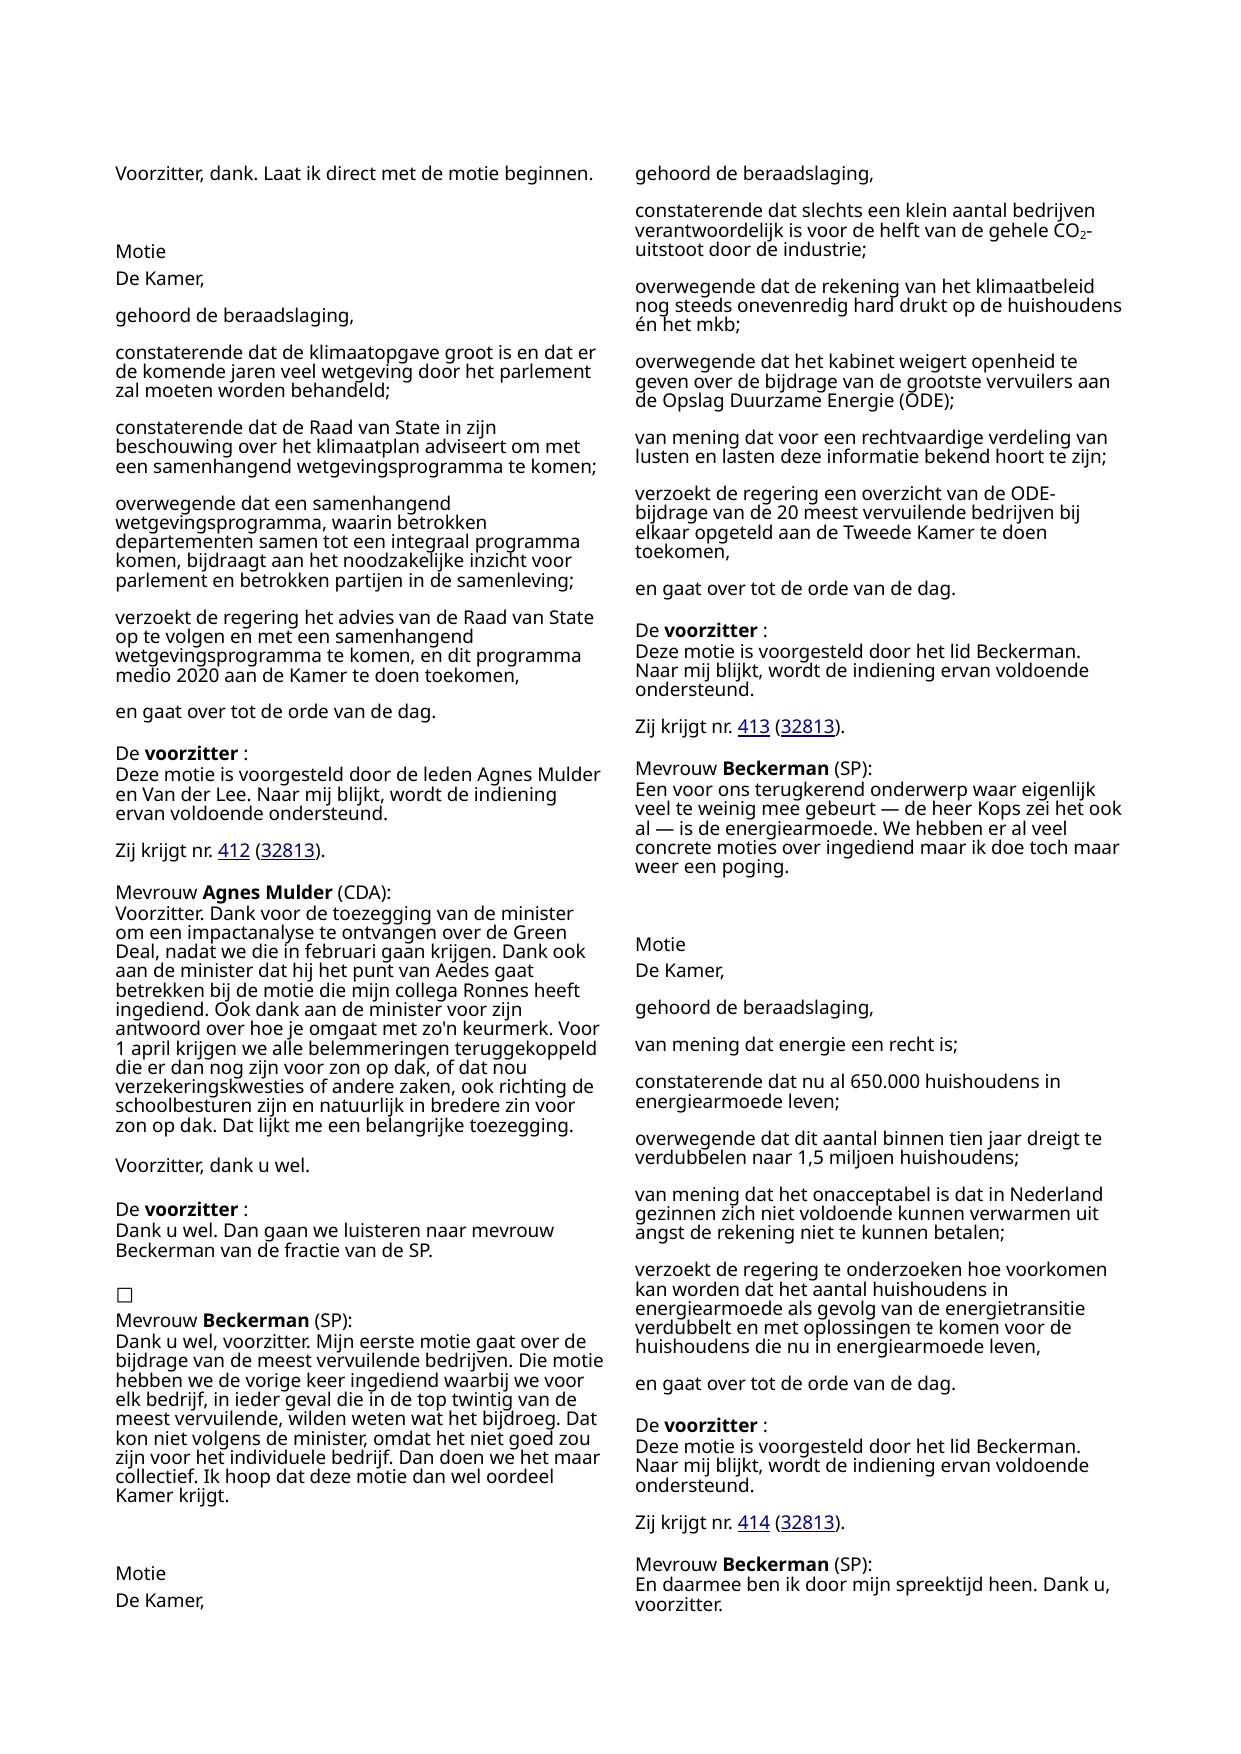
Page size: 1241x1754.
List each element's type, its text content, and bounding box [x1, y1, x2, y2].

text Motie [115, 1560, 605, 1586]
text De voorzitter : [115, 1197, 605, 1222]
text De Kamer, [115, 270, 605, 289]
text En daarmee ben ik door mijn spreektijd heen. Dank u, voorzitter. [635, 1576, 1125, 1615]
text van mening dat energie een recht is; [635, 1036, 1125, 1056]
text ⬜ [115, 1282, 605, 1307]
text Dank u wel. Dan gaan we luisteren naar mevrouw Beckerman van de fractie van de SP. [115, 1222, 605, 1261]
text gehoord de beraadslaging, [635, 999, 1125, 1019]
text De Kamer, [635, 962, 1125, 982]
text Zij krijgt nr. 413 (32813). [635, 718, 1125, 737]
text Deze motie is voorgesteld door het lid Beckerman. Naar mij blijkt, wordt de indiening ervan voldoende ondersteund. [635, 643, 1125, 700]
text en gaat over tot de orde van de dag. [635, 580, 1125, 599]
text verzoekt de regering het advies van de Raad van State op te volgen en met een samenhangend wetgevingsprogramma te komen, en dit programma medio 2020 aan de Kamer te doen toekomen, [115, 609, 605, 686]
text gehoord de beraadslaging, [635, 165, 1125, 184]
text Voorzitter, dank. Laat ik direct met de motie beginnen. [115, 165, 605, 184]
text De Kamer, [115, 1592, 605, 1611]
text De voorzitter : [635, 1412, 1125, 1438]
text Motie [115, 238, 605, 264]
text Deze motie is voorgesteld door het lid Beckerman. Naar mij blijkt, wordt de indiening ervan voldoende ondersteund. [635, 1438, 1125, 1496]
text Mevrouw Beckerman (SP): [115, 1307, 605, 1333]
text overwegende dat de rekening van het klimaatbeleid nog steeds onevenredig hard drukt op de huishoudens én het mkb; [635, 278, 1125, 336]
text Deze motie is voorgesteld door de leden Agnes Mulder en Van der Lee. Naar mij blijkt, wordt de indiening ervan voldoende ondersteund. [115, 766, 605, 824]
text en gaat over tot de orde van de dag. [635, 1375, 1125, 1395]
text Een voor ons terugkerend onderwerp waar eigenlijk veel te weinig mee gebeurt — de heer Kops zei het ook al — is de energiearmoede. We hebben er al veel concrete moties over ingediend maar ik doe toch maar weer een poging. [635, 781, 1125, 877]
text van mening dat voor een rechtvaardige verdeling van lusten en lasten deze informatie bekend hoort te zijn; [635, 429, 1125, 467]
text Zij krijgt nr. 414 (32813). [635, 1514, 1125, 1533]
text overwegende dat het kabinet weigert openheid te geven over de bijdrage van de grootste vervuilers aan de Opslag Duurzame Energie (ODE); [635, 353, 1125, 411]
text overwegende dat dit aantal binnen tien jaar dreigt te verdubbelen naar 1,5 miljoen huishoudens; [635, 1129, 1125, 1168]
text Motie [635, 931, 1125, 956]
text en gaat over tot de orde van de dag. [115, 703, 605, 723]
text verzoekt de regering te onderzoeken hoe voorkomen kan worden dat het aantal huishoudens in energiearmoede als gevolg van de energietransitie verdubbelt en met oplossingen te komen voor de huishoudens die nu in energiearmoede leven, [635, 1261, 1125, 1358]
text constaterende dat slechts een klein aantal bedrijven verantwoordelijk is voor de helft van de gehele CO2-uitstoot door de industrie; [635, 202, 1125, 260]
text De voorzitter : [635, 617, 1125, 643]
text Voorzitter. Dank voor de toezegging van de minister om een impactanalyse te ontvangen over de Green Deal, nadat we die in februari gaan krijgen. Dank ook aan de minister dat hij het punt van Aedes gaat betrekken bij de motie die mijn collega Ronnes heeft ingediend. Ook dank aan de minister voor zijn antwoord over hoe je omgaat met zo'n keurmerk. Voor 1 april krijgen we alle belemmeringen teruggekoppeld die er dan nog zijn voor zon op dak, of dat nou verzekeringskwesties of andere zaken, ook richting de schoolbesturen zijn en natuurlijk in bredere zin voor zon op dak. Dat lijkt me een belangrijke toezegging. [115, 904, 605, 1136]
text constaterende dat nu al 650.000 huishoudens in energiearmoede leven; [635, 1073, 1125, 1112]
text Mevrouw Agnes Mulder (CDA): [115, 879, 605, 904]
text constaterende dat de klimaatopgave groot is en dat er de komende jaren veel wetgeving door het parlement zal moeten worden behandeld; [115, 344, 605, 401]
text overwegende dat een samenhangend wetgevingsprogramma, waarin betrokken departementen samen tot een integraal programma komen, bijdraagt aan het noodzakelijke inzicht voor parlement en betrokken partijen in de samenleving; [115, 495, 605, 591]
text Dank u wel, voorzitter. Mijn eerste motie gaat over de bijdrage van de meest vervuilende bedrijven. Die motie hebben we de vorige keer ingediend waarbij we voor elk bedrijf, in ieder geval die in de top twintig van de meest vervuilende, wilden weten wat het bijdroeg. Dat kon niet volgens de minister, omdat het niet goed zou zijn voor het individuele bedrijf. Dan doen we het maar collectief. Ik hoop dat deze motie dan wel oordeel Kamer krijgt. [115, 1333, 605, 1507]
text gehoord de beraadslaging, [115, 307, 605, 326]
text verzoekt de regering een overzicht van de ODE-bijdrage van de 20 meest vervuilende bedrijven bij elkaar opgeteld aan de Tweede Kamer te doen toekomen, [635, 485, 1125, 562]
text Mevrouw Beckerman (SP): [635, 755, 1125, 781]
text constaterende dat de Raad van State in zijn beschouwing over het klimaatplan adviseert om met een samenhangend wetgevingsprogramma te komen; [115, 419, 605, 477]
text De voorzitter : [115, 741, 605, 766]
text Zij krijgt nr. 412 (32813). [115, 842, 605, 861]
text van mening dat het onacceptabel is dat in Nederland gezinnen zich niet voldoende kunnen verwarmen uit angst de rekening niet te kunnen betalen; [635, 1186, 1125, 1244]
text Voorzitter, dank u wel. [115, 1157, 605, 1176]
text Mevrouw Beckerman (SP): [635, 1551, 1125, 1576]
